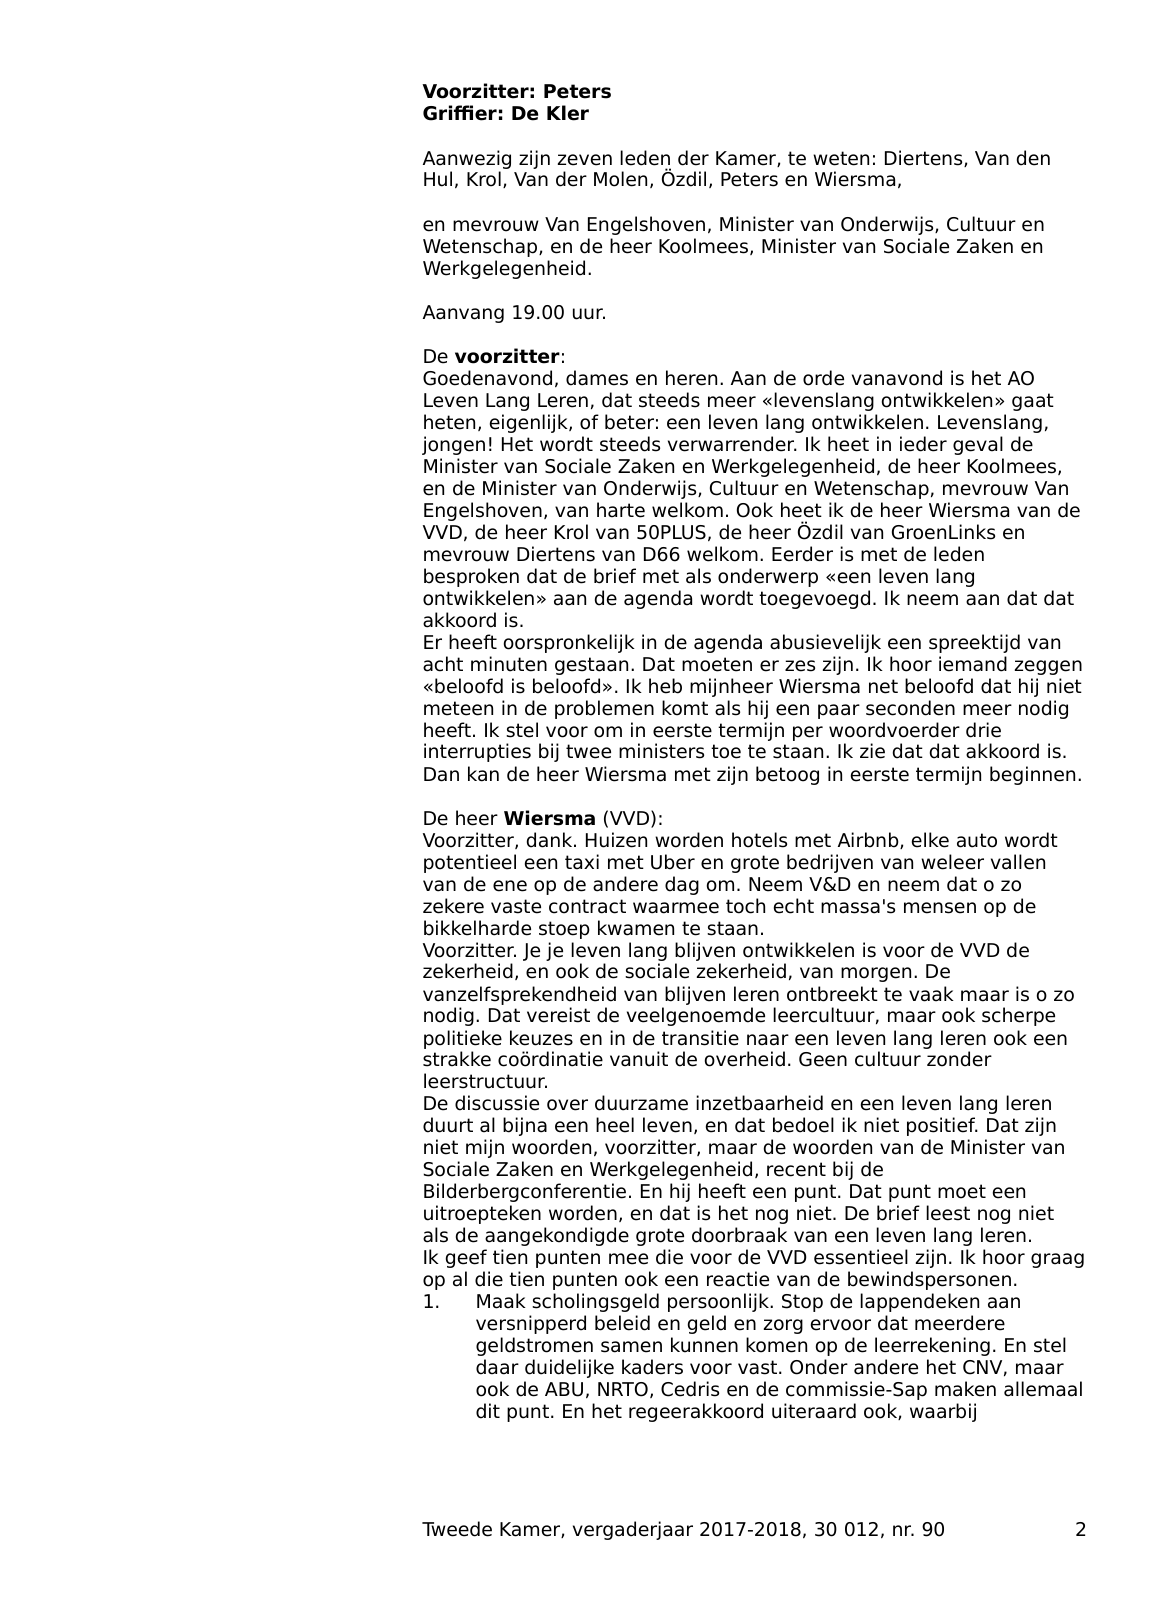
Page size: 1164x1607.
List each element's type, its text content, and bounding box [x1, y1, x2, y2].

text Griffier: De Kler [422, 103, 1087, 125]
text De heer Wiersma (VVD): [422, 808, 1087, 829]
text Voorzitter, dank. Huizen worden hotels met Airbnb, elke auto wordt potentieel een taxi met Uber en grote bedrijven van weleer vallen van de ene op de andere dag om. Neem V&D en neem dat o zo zekere vaste contract waarmee toch echt massa's mensen op de bikkelharde stoep kwamen te staan. [422, 829, 1087, 939]
text Aanwezig zijn zeven leden der Kamer, te weten: Diertens, Van den Hul, Krol, Van der Molen, Özdil, Peters en Wiersma, [422, 147, 1087, 191]
text 1. Maak scholingsgeld persoonlijk. Stop de lappendeken aan versnipperd beleid en geld en zorg ervoor dat meerdere geldstromen samen kunnen komen op de leerrekening. En stel daar duidelijke kaders voor vast. Onder andere het CNV, maar ook de ABU, NRTO, Cedris en de commissie-Sap maken allemaal dit punt. En het regeerakkoord uiteraard ook, waarbij [422, 1291, 1087, 1423]
text Dan kan de heer Wiersma met zijn betoog in eerste termijn beginnen. [422, 763, 1087, 785]
text Goedenavond, dames en heren. Aan de orde vanavond is het AO Leven Lang Leren, dat steeds meer «levenslang ontwikkelen» gaat heten, eigenlijk, of beter: een leven lang ontwikkelen. Levenslang, jongen! Het wordt steeds verwarrender. Ik heet in ieder geval de Minister van Sociale Zaken en Werkgelegenheid, de heer Koolmees, en de Minister van Onderwijs, Cultuur en Wetenschap, mevrouw Van Engelshoven, van harte welkom. Ook heet ik de heer Wiersma van de VVD, de heer Krol van 50PLUS, de heer Özdil van GroenLinks en mevrouw Diertens van D66 welkom. Eerder is met de leden besproken dat de brief met als onderwerp «een leven lang ontwikkelen» aan de agenda wordt toegevoegd. Ik neem aan dat dat akkoord is. [422, 368, 1087, 632]
text De discussie over duurzame inzetbaarheid en een leven lang leren duurt al bijna een heel leven, en dat bedoel ik niet positief. Dat zijn niet mijn woorden, voorzitter, maar de woorden van de Minister van Sociale Zaken en Werkgelegenheid, recent bij de Bilderbergconferentie. En hij heeft een punt. Dat punt moet een uitroepteken worden, en dat is het nog niet. De brief leest nog niet als de aangekondigde grote doorbraak van een leven lang leren. [422, 1093, 1087, 1247]
text Ik geef tien punten mee die voor de VVD essentieel zijn. Ik hoor graag op al die tien punten ook een reactie van de bewindspersonen. [422, 1247, 1087, 1291]
text Voorzitter. Je je leven lang blijven ontwikkelen is voor de VVD de zekerheid, en ook de sociale zekerheid, van morgen. De vanzelfsprekendheid van blijven leren ontbreekt te vaak maar is o zo nodig. Dat vereist de veelgenoemde leercultuur, maar ook scherpe politieke keuzes en in de transitie naar een leven lang leren ook een strakke coördinatie vanuit de overheid. Geen cultuur zonder leerstructuur. [422, 939, 1087, 1093]
text Er heeft oorspronkelijk in de agenda abusievelijk een spreektijd van acht minuten gestaan. Dat moeten er zes zijn. Ik hoor iemand zeggen «beloofd is beloofd». Ik heb mijnheer Wiersma net beloofd dat hij niet meteen in de problemen komt als hij een paar seconden meer nodig heeft. Ik stel voor om in eerste termijn per woordvoerder drie interrupties bij twee ministers toe te staan. Ik zie dat dat akkoord is. [422, 632, 1087, 763]
text Voorzitter: Peters [422, 81, 1087, 103]
text en mevrouw Van Engelshoven, Minister van Onderwijs, Cultuur en Wetenschap, en de heer Koolmees, Minister van Sociale Zaken en Werkgelegenheid. [422, 213, 1087, 279]
text Aanvang 19.00 uur. [422, 302, 1087, 324]
text De voorzitter: [422, 346, 1087, 368]
